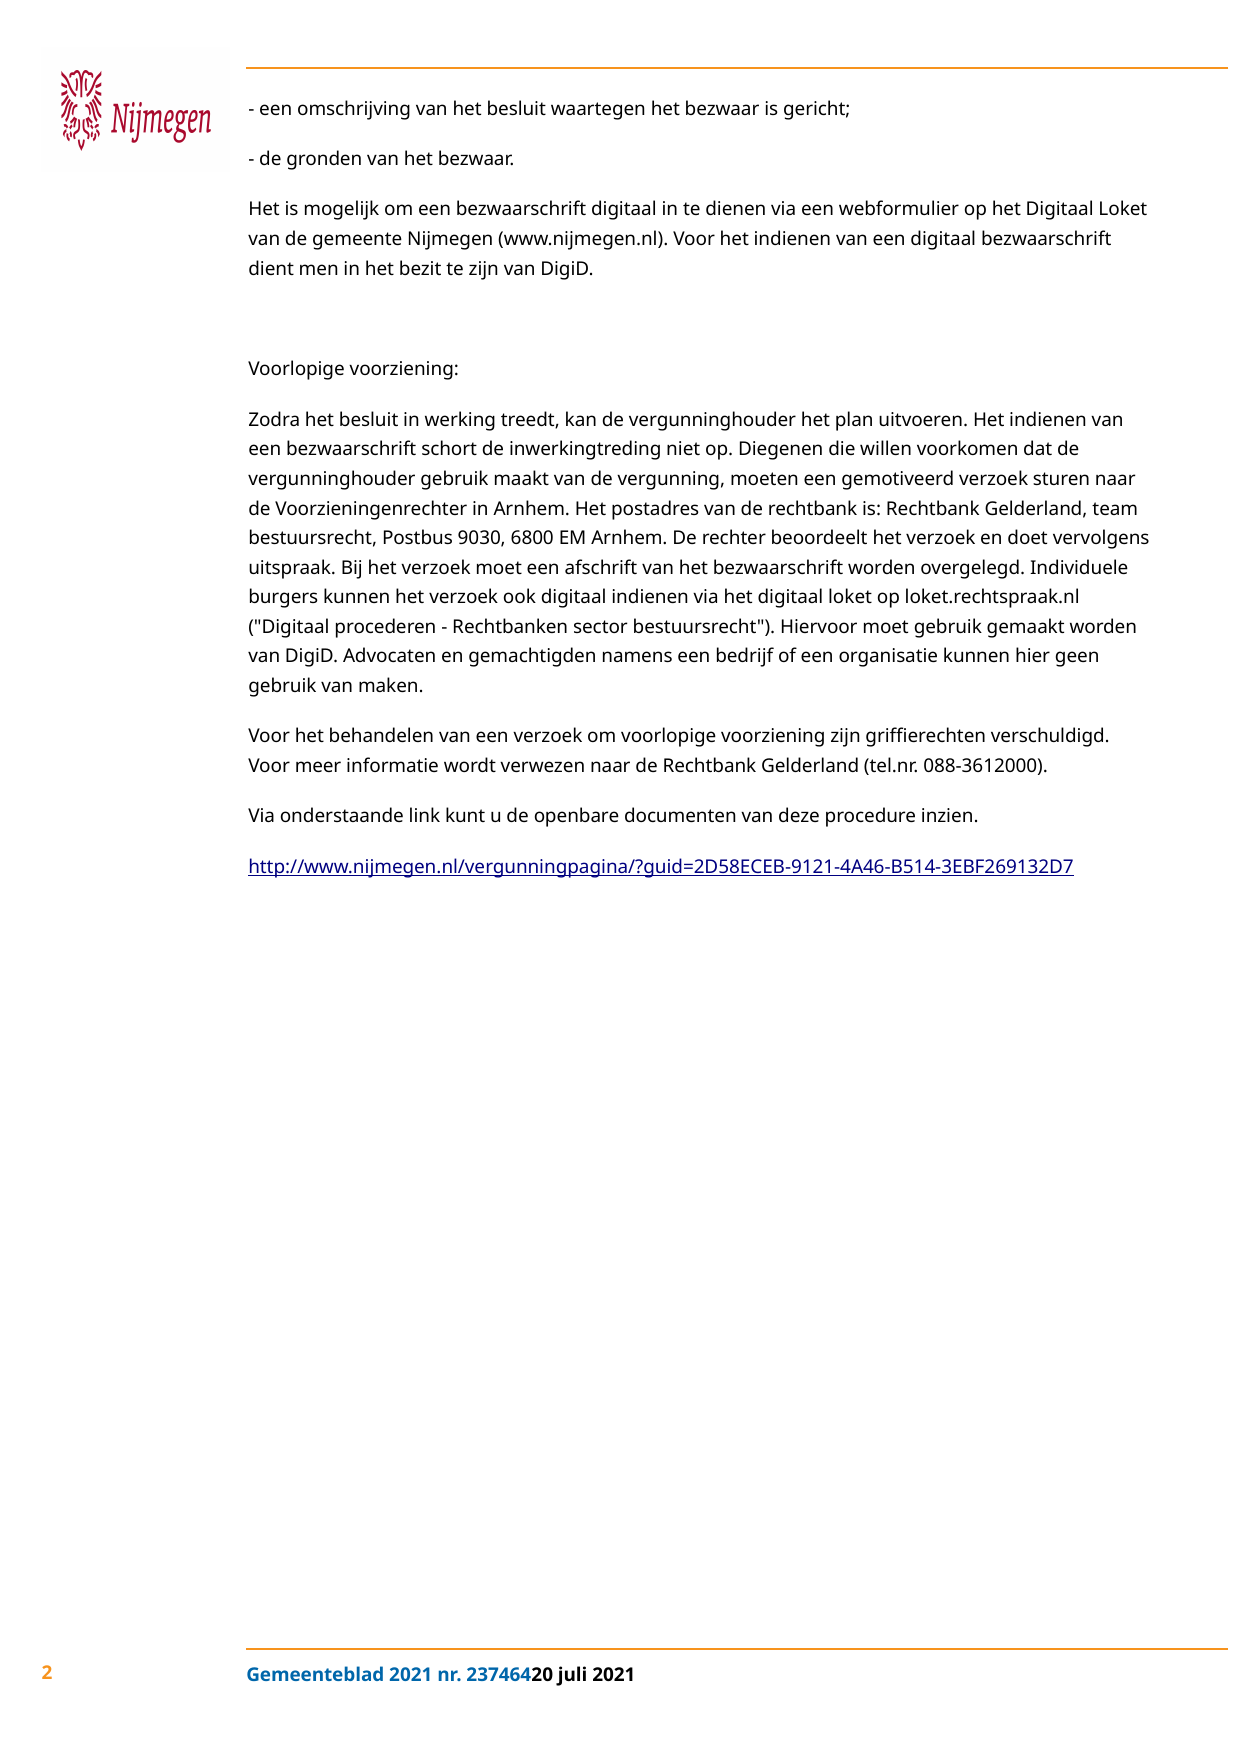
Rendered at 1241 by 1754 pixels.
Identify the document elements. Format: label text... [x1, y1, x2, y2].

picture [41, 47, 231, 172]
text http://www.nijmegen.nl/vergunningpagina/?guid=2D58ECEB-9121-4A46-B514-3EBF269132D7 [248, 853, 1152, 879]
text Het is mogelijk om een bezwaarschrift digitaal in te dienen via een webformulier op het Digitaal Loket van de gemeente Nijmegen (www.nijmegen.nl). Voor het indienen van een digitaal bezwaarschrift dient men in het bezit te zijn van DigiD. [248, 196, 1152, 281]
text - een omschrijving van het besluit waartegen het bezwaar is gericht; [248, 95, 1152, 121]
text Via onderstaande link kunt u de openbare documenten van deze procedure inzien. [248, 803, 1152, 828]
text Zodra het besluit in werking treedt, kan de vergunninghouder het plan uitvoeren. Het indienen van een bezwaarschrift schort de inwerkingtreding niet op. Diegenen die willen voorkomen dat de vergunninghouder gebruik maakt van de vergunning, moeten een gemotiveerd verzoek sturen naar de Voorzieningenrechter in Arnhem. Het postadres van de rechtbank is: Rechtbank Gelderland, team bestuursrecht, Postbus 9030, 6800 EM Arnhem. De rechter beoordeelt het verzoek en doet vervolgens uitspraak. Bij het verzoek moet een afschrift van het bezwaarschrift worden overgelegd. Individuele burgers kunnen het verzoek ook digitaal indienen via het digitaal loket op loket.rechtspraak.nl ("Digitaal procederen - Rechtbanken sector bestuursrecht"). Hiervoor moet gebruik gemaakt worden van DigiD. Advocaten en gemachtigden namens een bedrijf of een organisatie kunnen hier geen gebruik van maken. [248, 406, 1152, 698]
text - de gronden van het bezwaar. [248, 145, 1152, 171]
text Voorlopige voorziening: [248, 356, 1152, 381]
text Voor het behandelen van een verzoek om voorlopige voorziening zijn griffierechten verschuldigd. Voor meer informatie wordt verwezen naar de Rechtbank Gelderland (tel.nr. 088-3612000). [248, 723, 1152, 778]
